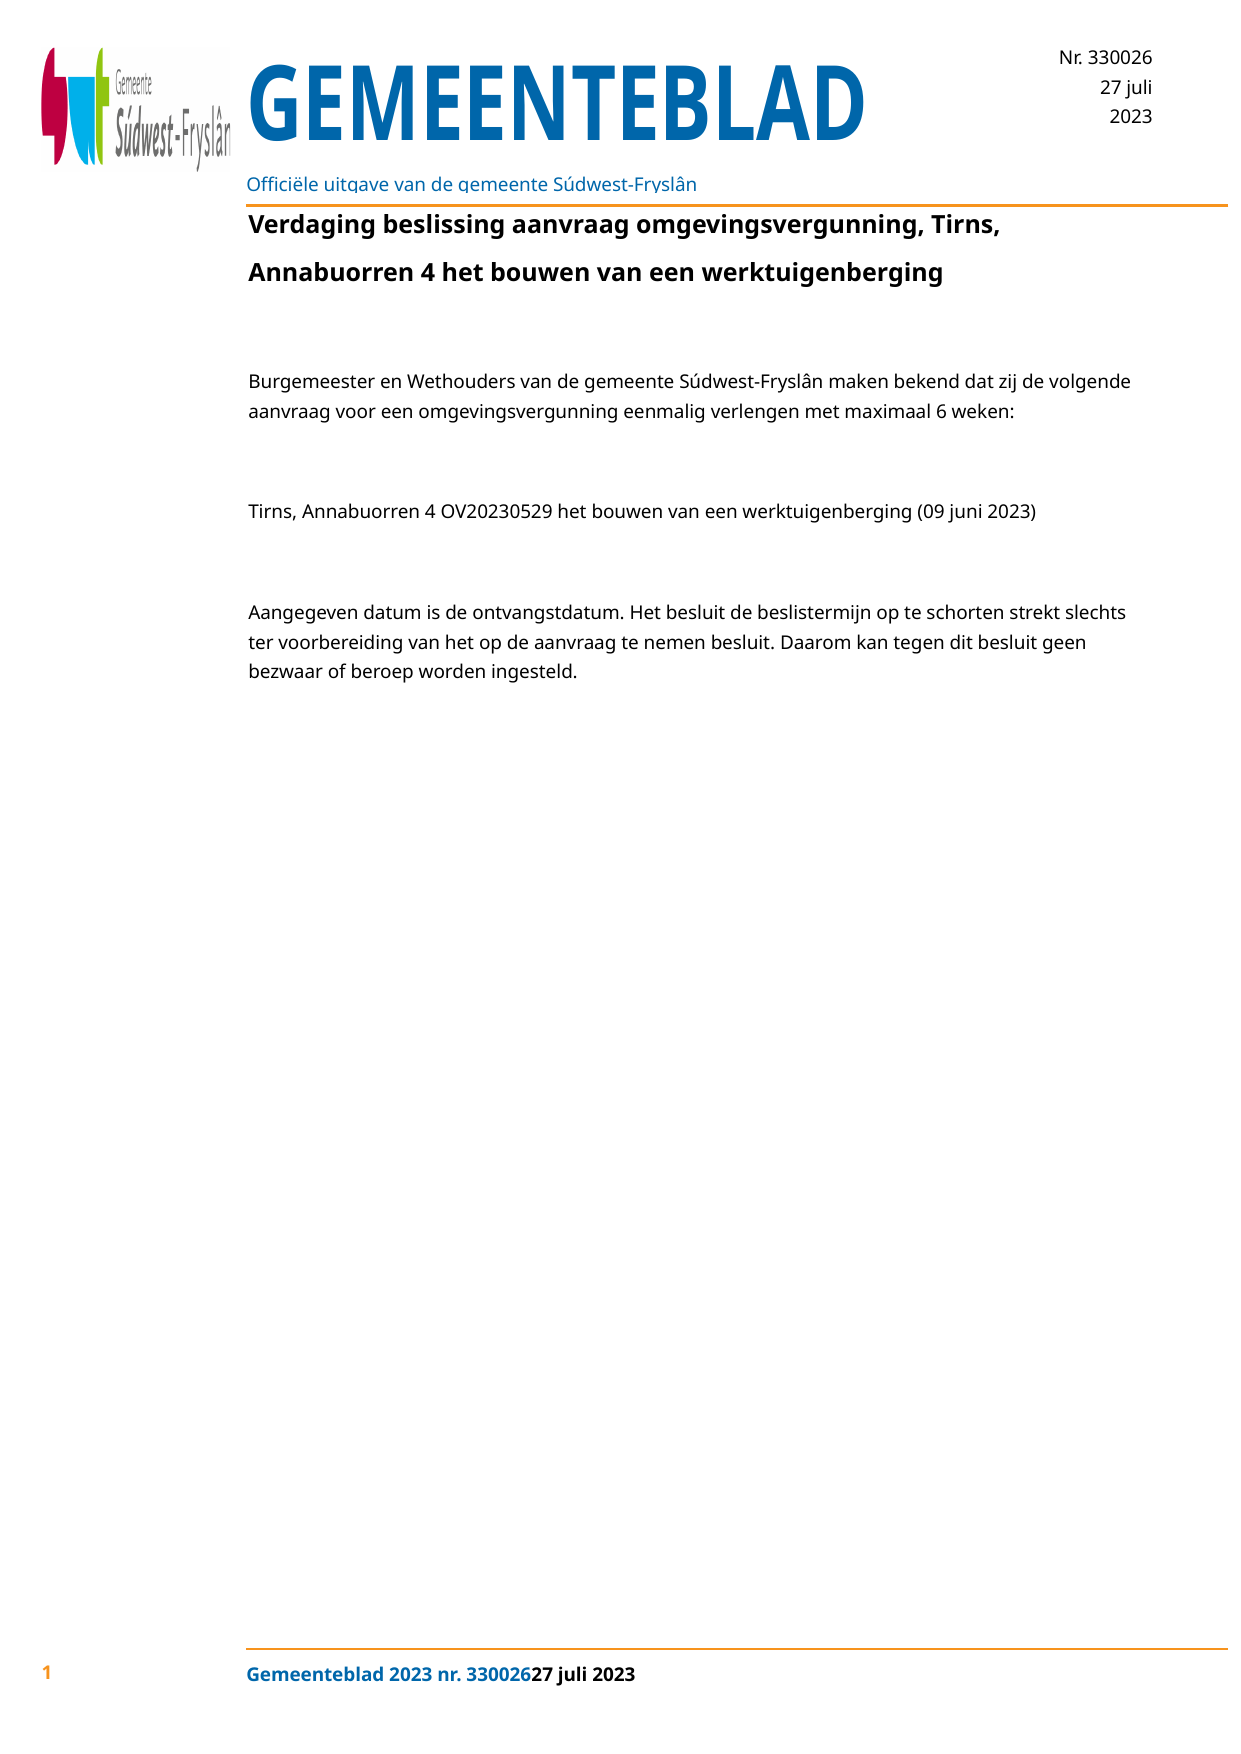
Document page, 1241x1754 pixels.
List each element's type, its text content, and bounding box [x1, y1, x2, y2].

text Verdaging beslissing aanvraag omgevingsvergunning, Tirns, Annabuorren 4 het bouwen van een werktuigenberging [248, 207, 1152, 288]
text Tirns, Annabuorren 4 OV20230529 het bouwen van een werktuigenberging (09 juni 2023) [248, 499, 1152, 524]
text Aangegeven datum is de ontvangstdatum. Het besluit de beslistermijn op te schorten strekt slechts ter voorbereiding van het op de aanvraag te nemen besluit. Daarom kan tegen dit besluit geen bezwaar of beroep worden ingesteld. [248, 599, 1152, 684]
text Burgemeester en Wethouders van de gemeente Súdwest-Fryslân maken bekend dat zij de volgende aanvraag voor een omgevingsvergunning eenmalig verlengen met maximaal 6 weken: [248, 368, 1152, 424]
picture [41, 47, 231, 172]
